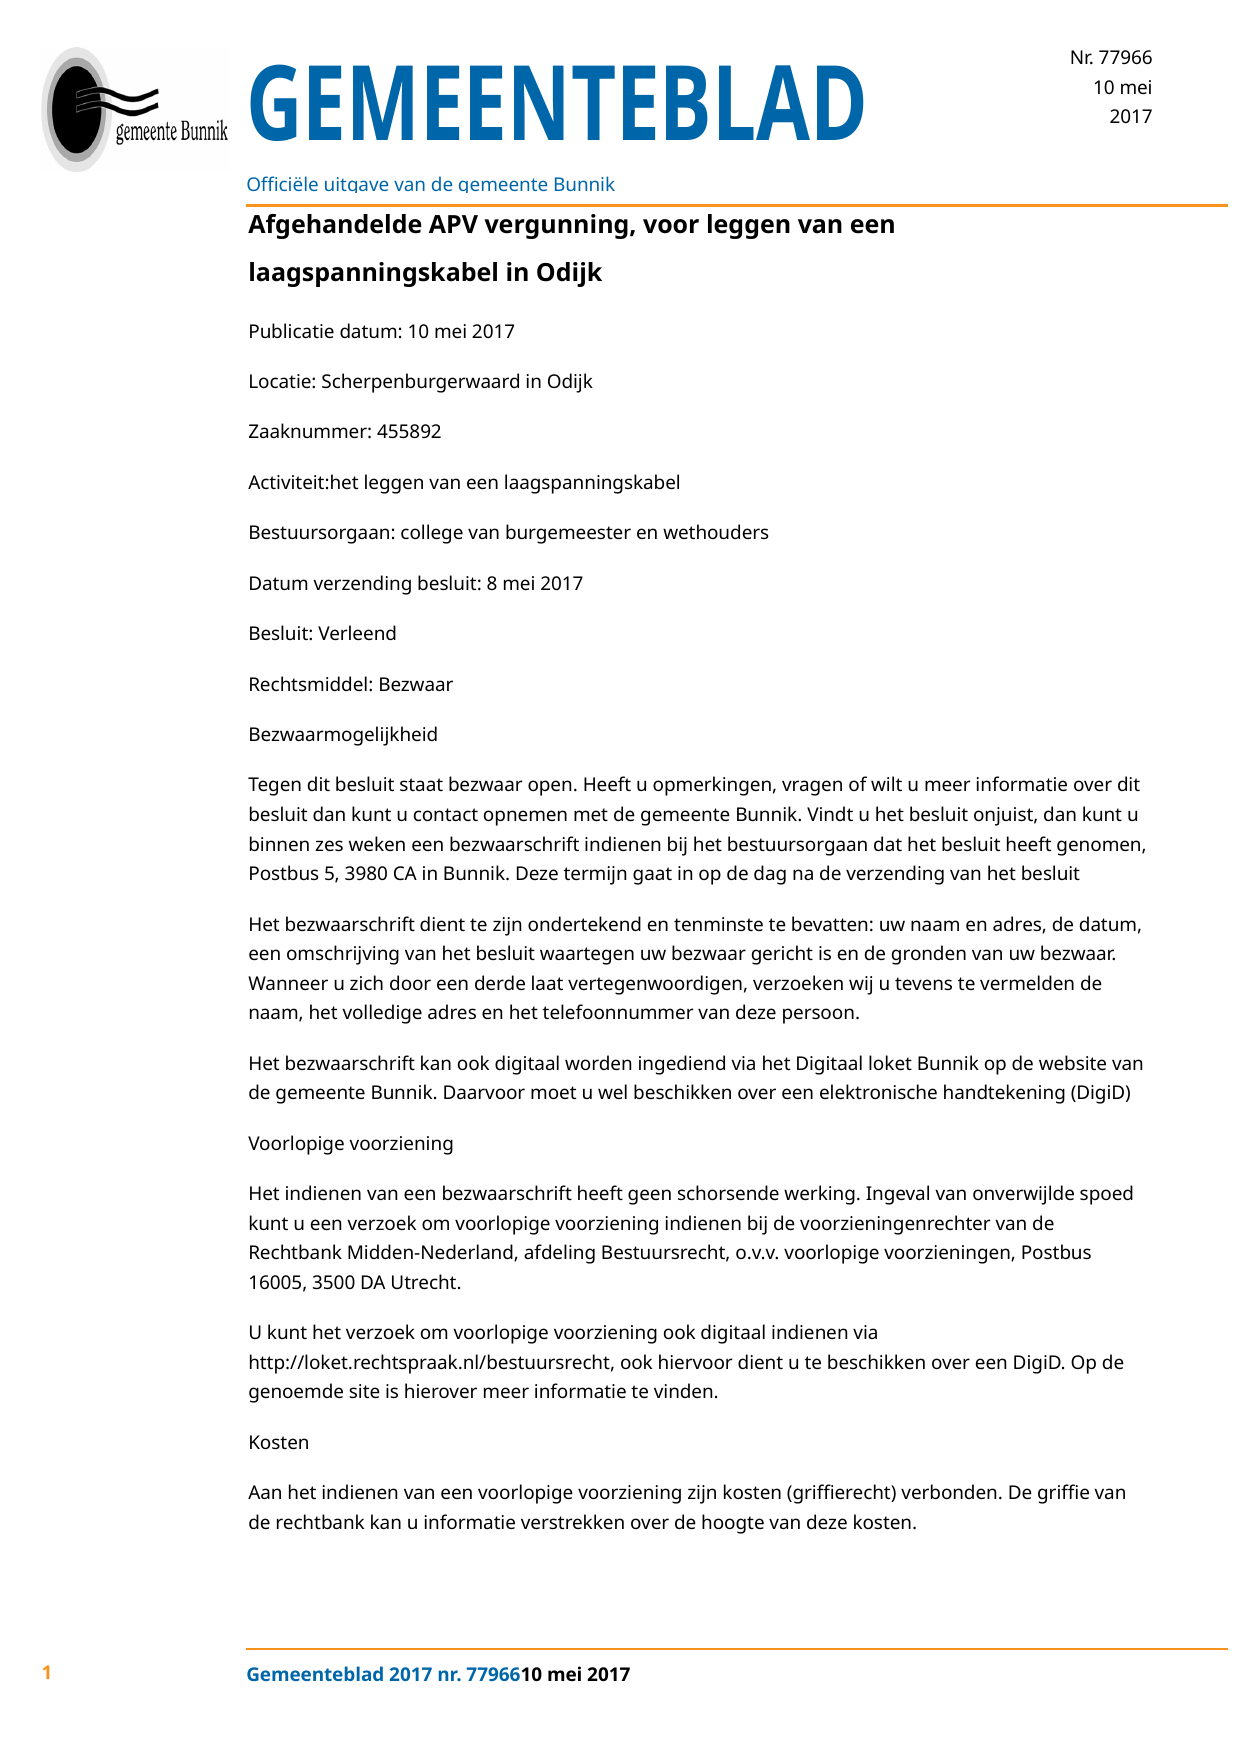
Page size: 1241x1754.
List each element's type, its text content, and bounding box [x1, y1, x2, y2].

text Aan het indienen van een voorlopige voorziening zijn kosten (griffierecht) verbonden. De griffie van de rechtbank kan u informatie verstrekken over de hoogte van deze kosten. [248, 1479, 1152, 1535]
text Voorlopige voorziening [248, 1130, 1152, 1156]
text Datum verzending besluit: 8 mei 2017 [248, 570, 1152, 596]
text Publicatie datum: 10 mei 2017 [248, 318, 1152, 344]
text Afgehandelde APV vergunning, voor leggen van een laagspanningskabel in Odijk [248, 207, 1152, 288]
text Activiteit:het leggen van een laagspanningskabel [248, 469, 1152, 495]
text Het bezwaarschrift kan ook digitaal worden ingediend via het Digitaal loket Bunnik op de website van de gemeente Bunnik. Daarvoor moet u wel beschikken over een elektronische handtekening (DigiD) [248, 1050, 1152, 1105]
text Rechtsmiddel: Bezwaar [248, 671, 1152, 697]
text U kunt het verzoek om voorlopige voorziening ook digitaal indienen via http://loket.rechtspraak.nl/bestuursrecht, ook hiervoor dient u te beschikken over een DigiD. Op de genoemde site is hierover meer informatie te vinden. [248, 1319, 1152, 1404]
picture [41, 47, 231, 172]
text Bezwaarmogelijkheid [248, 721, 1152, 747]
text Het bezwaarschrift dient te zijn ondertekend en tenminste te bevatten: uw naam en adres, de datum, een omschrijving van het besluit waartegen uw bezwaar gericht is en de gronden van uw bezwaar. Wanneer u zich door een derde laat vertegenwoordigen, verzoeken wij u tevens te vermelden de naam, het volledige adres en het telefoonnummer van deze persoon. [248, 911, 1152, 1025]
text Bestuursorgaan: college van burgemeester en wethouders [248, 519, 1152, 545]
text Besluit: Verleend [248, 620, 1152, 646]
text Tegen dit besluit staat bezwaar open. Heeft u opmerkingen, vragen of wilt u meer informatie over dit besluit dan kunt u contact opnemen met de gemeente Bunnik. Vindt u het besluit onjuist, dan kunt u binnen zes weken een bezwaarschrift indienen bij het bestuursorgaan dat het besluit heeft genomen, Postbus 5, 3980 CA in Bunnik. Deze termijn gaat in op de dag na de verzending van het besluit [248, 772, 1152, 886]
text Zaaknummer: 455892 [248, 419, 1152, 444]
text Kosten [248, 1429, 1152, 1455]
text Het indienen van een bezwaarschrift heeft geen schorsende werking. Ingeval van onverwijlde spoed kunt u een verzoek om voorlopige voorziening indienen bij de voorzieningenrechter van de Rechtbank Midden-Nederland, afdeling Bestuursrecht, o.v.v. voorlopige voorzieningen, Postbus 16005, 3500 DA Utrecht. [248, 1180, 1152, 1295]
text Locatie: Scherpenburgerwaard in Odijk [248, 368, 1152, 394]
